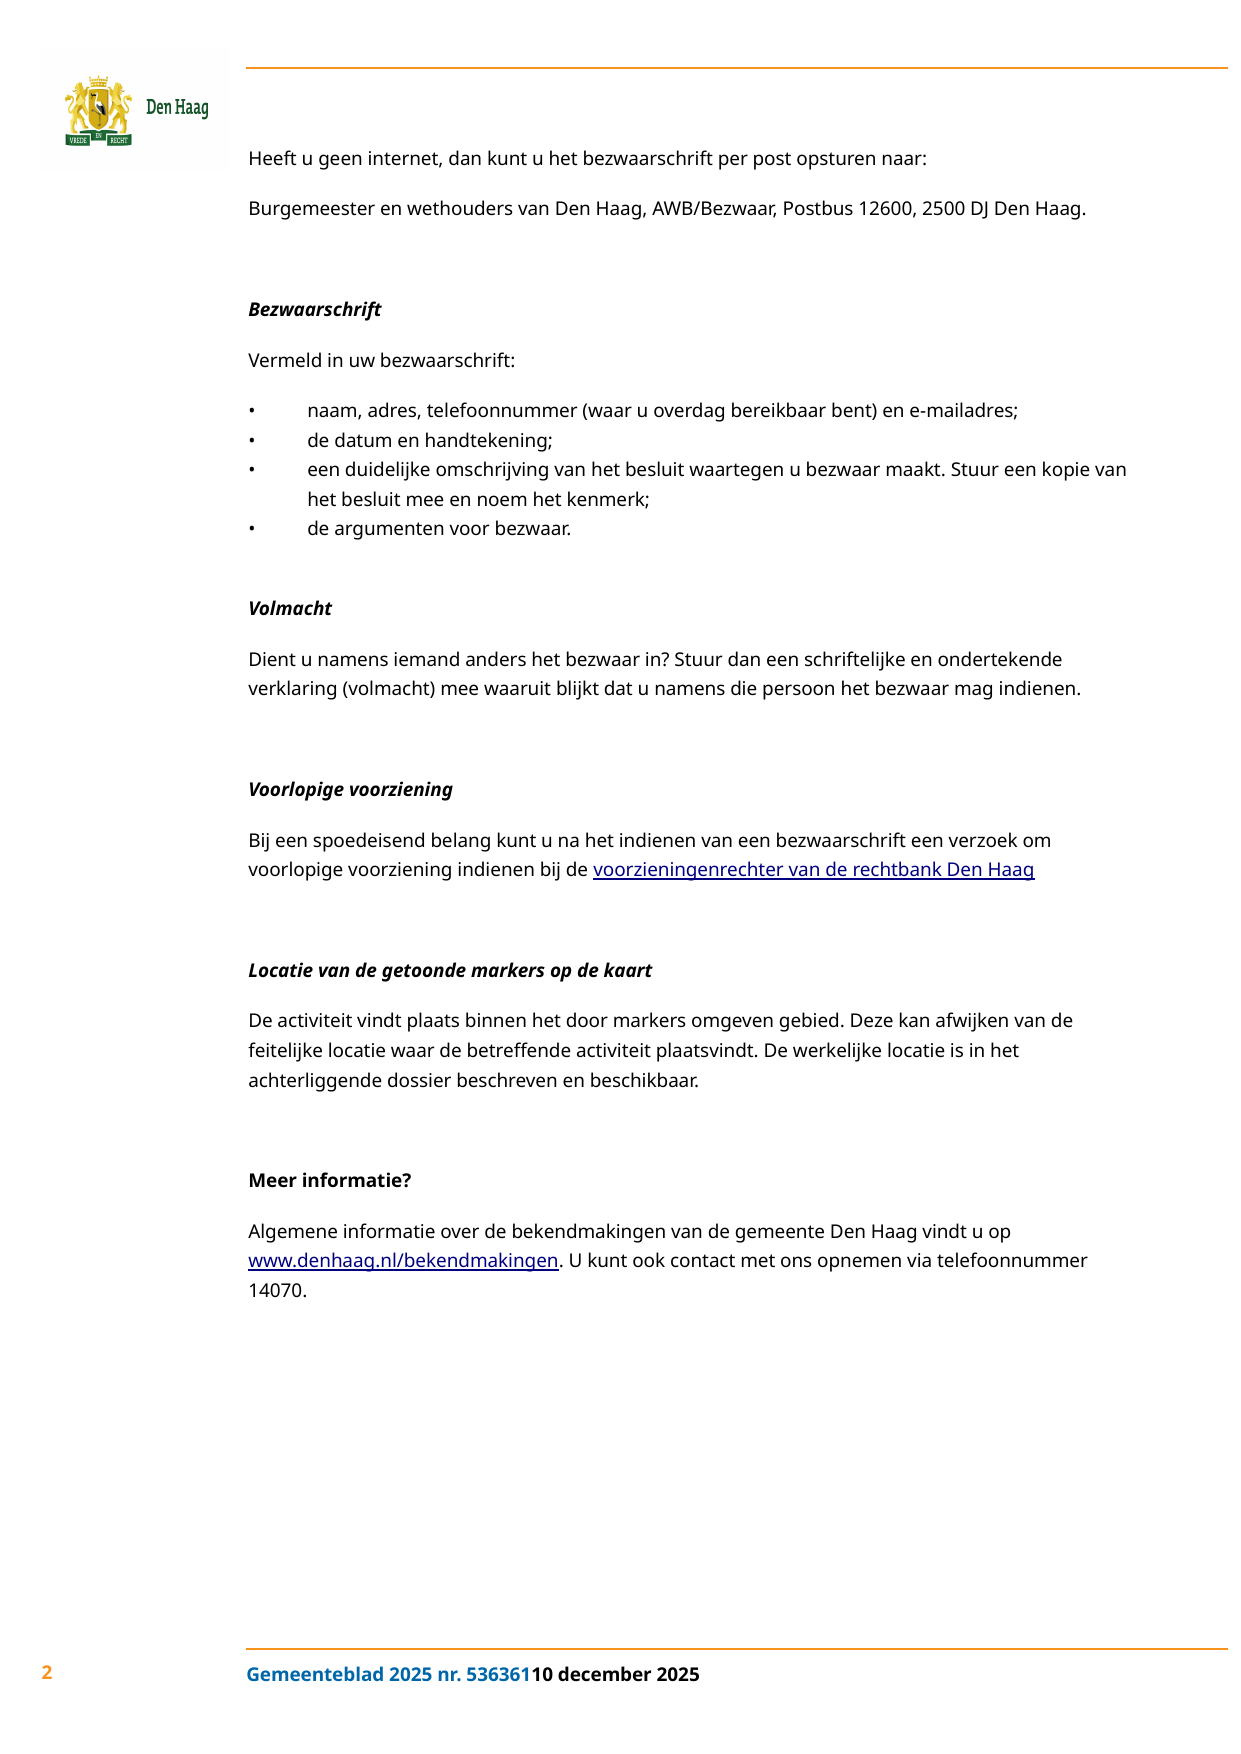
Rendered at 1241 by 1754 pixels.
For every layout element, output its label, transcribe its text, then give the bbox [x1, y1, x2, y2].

list de datum en handtekening; [248, 427, 1152, 453]
text Algemene informatie over de bekendmakingen van de gemeente Den Haag vindt u op www.denhaag.nl/bekendmakingen. U kunt ook contact met ons opnemen via telefoonnummer 14070. [248, 1218, 1152, 1303]
text Volmacht [248, 596, 1152, 621]
text De activiteit vindt plaats binnen het door markers omgeven gebied. Deze kan afwijken van de feitelijke locatie waar de betreffende activiteit plaatsvindt. De werkelijke locatie is in het achterliggende dossier beschreven en beschikbaar. [248, 1008, 1152, 1093]
text Locatie van de getoonde markers op de kaart [248, 957, 1152, 983]
text Dient u namens iemand anders het bezwaar in? Stuur dan een schriftelijke en ondertekende verklaring (volmacht) mee waaruit blijkt dat u namens die persoon het bezwaar mag indienen. [248, 646, 1152, 701]
list een duidelijke omschrijving van het besluit waartegen u bezwaar maakt. Stuur een kopie van het besluit mee en noem het kenmerk; [248, 456, 1152, 512]
text Meer informatie? [248, 1168, 1152, 1193]
text Burgemeester en wethouders van Den Haag, AWB/Bezwaar, Postbus 12600, 2500 DJ Den Haag. [248, 196, 1152, 221]
list naam, adres, telefoonnummer (waar u overdag bereikbaar bent) en e-mailadres; [248, 397, 1152, 423]
text Vermeld in uw bezwaarschrift: [248, 347, 1152, 373]
list de argumenten voor bezwaar. [248, 516, 1152, 541]
text Bezwaarschrift [248, 296, 1152, 322]
text Voorlopige voorziening [248, 776, 1152, 802]
text Bij een spoedeisend belang kunt u na het indienen van een bezwaarschrift een verzoek om voorlopige voorziening indienen bij de voorzieningenrechter van de rechtbank Den Haag [248, 827, 1152, 882]
text Heeft u geen internet, dan kunt u het bezwaarschrift per post opsturen naar: [248, 145, 1152, 171]
picture [41, 47, 231, 172]
